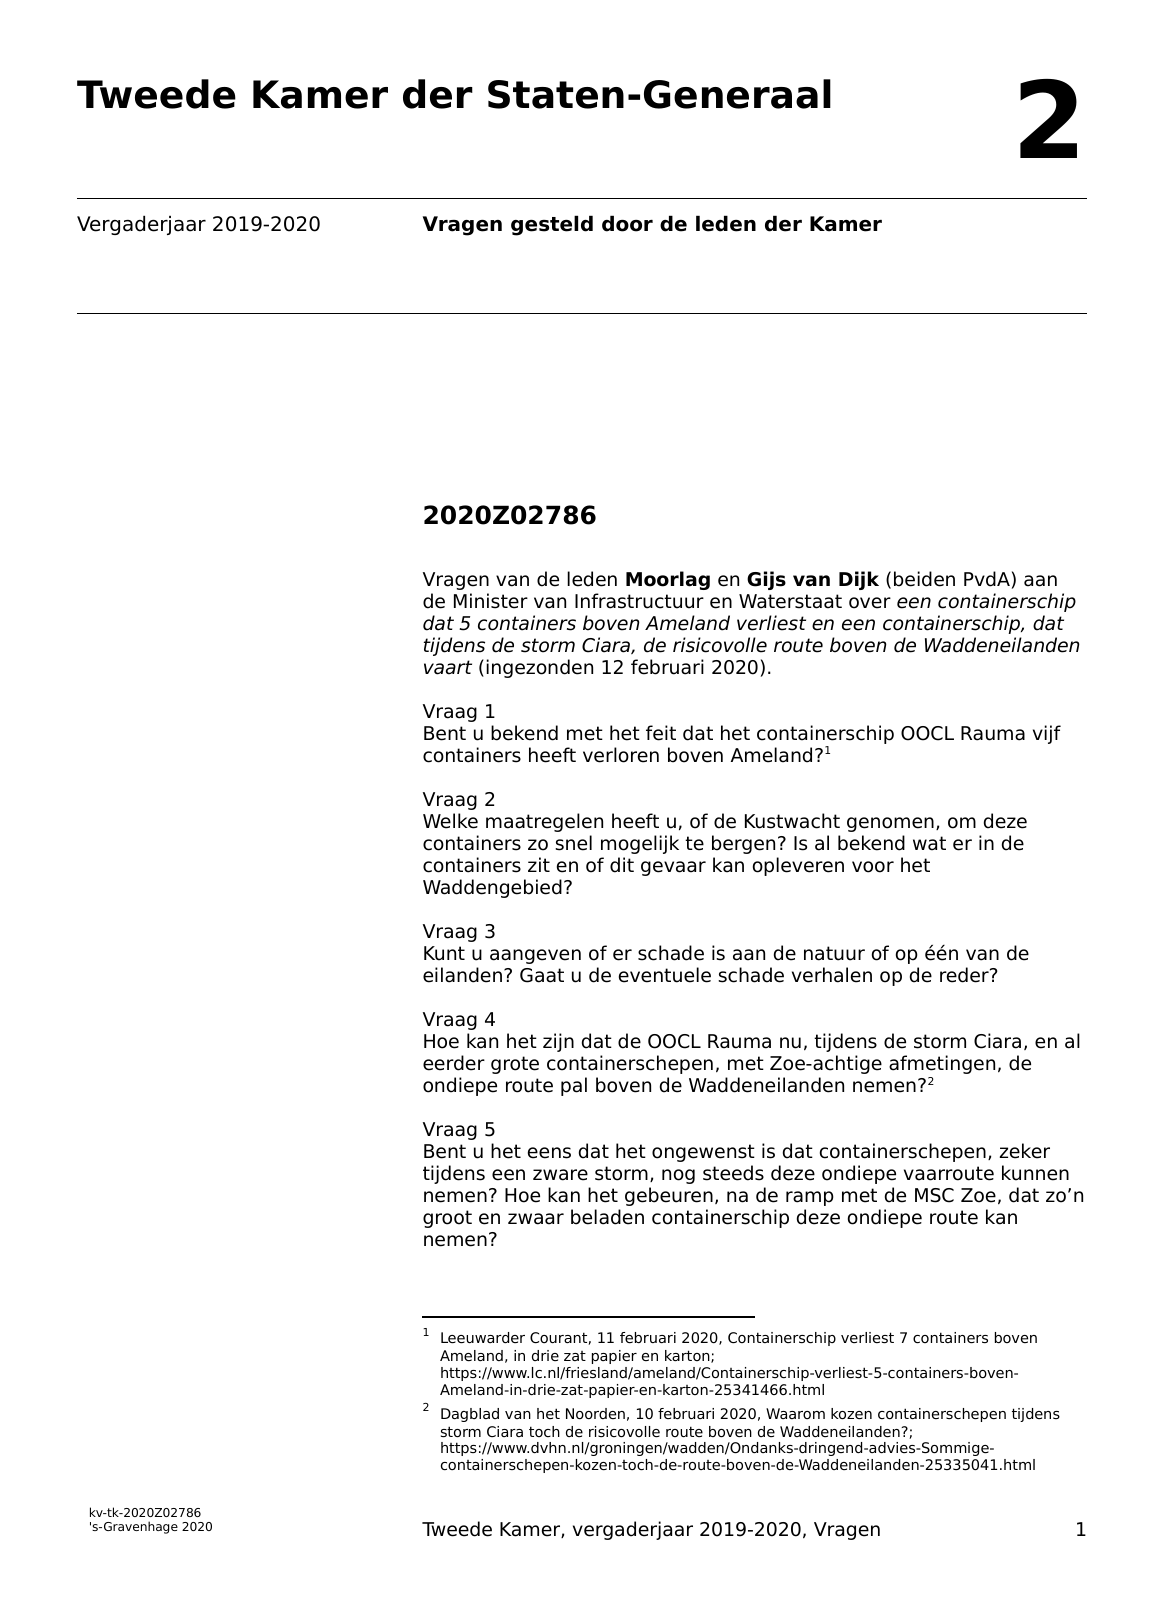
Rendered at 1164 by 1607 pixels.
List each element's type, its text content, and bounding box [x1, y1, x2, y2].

text Dagblad van het Noorden, 10 februari 2020, Waarom kozen containerschepen tijdens storm Ciara toch de risicovolle route boven de Waddeneilanden?; https://www.dvhn.nl/groningen/wadden/Ondanks-dringend-advies-Sommige-containerschepen-kozen-toch-de-route-boven-de-Waddeneilanden-25335041.html [422, 1402, 1087, 1474]
text 2020Z02786 [422, 501, 1087, 531]
text Vraag 2 [422, 789, 1087, 811]
text kv-tk-2020Z02786 [88, 1506, 323, 1520]
text Bent u bekend met het feit dat het containerschip OOCL Rauma vijf containers heeft verloren boven Ameland? [422, 723, 1087, 767]
text Kunt u aangeven of er schade is aan de natuur of op één van de eilanden? Gaat u de eventuele schade verhalen op de reder? [422, 943, 1087, 987]
text Leeuwarder Courant, 11 februari 2020, Containerschip verliest 7 containers boven Ameland, in drie zat papier en karton; https://www.lc.nl/friesland/ameland/Containerschip-verliest-5-containers-boven-Ameland-in-drie-zat-papier-en-karton-25341466.html [422, 1326, 1087, 1399]
table_header Tweede Kamer der Staten-Generaal [77, 59, 886, 198]
text Vragen van de leden Moorlag en Gijs van Dijk (beiden PvdA) aan de Minister van Infrastructuur en Waterstaat over een containerschip dat 5 containers boven Ameland verliest en een containerschip, dat tijdens de storm Ciara, de risicovolle route boven de Waddeneilanden vaart (ingezonden 12 februari 2020). [422, 569, 1087, 679]
table_header 2 [886, 59, 1087, 198]
text Welke maatregelen heeft u, of de Kustwacht genomen, om deze containers zo snel mogelijk te bergen? Is al bekend wat er in de containers zit en of dit gevaar kan opleveren voor het Waddengebied? [422, 811, 1087, 899]
text Hoe kan het zijn dat de OOCL Rauma nu, tijdens de storm Ciara, en al eerder grote containerschepen, met Zoe-achtige afmetingen, de ondiepe route pal boven de Waddeneilanden nemen? [422, 1031, 1087, 1097]
text Vraag 3 [422, 921, 1087, 943]
table_cell Vragen gesteld door de leden der Kamer [422, 199, 1087, 313]
text 's-Gravenhage 2020 [88, 1520, 323, 1534]
text Vraag 1 [422, 701, 1087, 723]
text Vraag 5 [422, 1119, 1087, 1141]
text Vraag 4 [422, 1009, 1087, 1031]
table_cell Vergaderjaar 2019-2020 [77, 199, 422, 313]
text Bent u het eens dat het ongewenst is dat containerschepen, zeker tijdens een zware storm, nog steeds deze ondiepe vaarroute kunnen nemen? Hoe kan het gebeuren, na de ramp met de MSC Zoe, dat zo’n groot en zwaar beladen containerschip deze ondiepe route kan nemen? [422, 1141, 1087, 1251]
